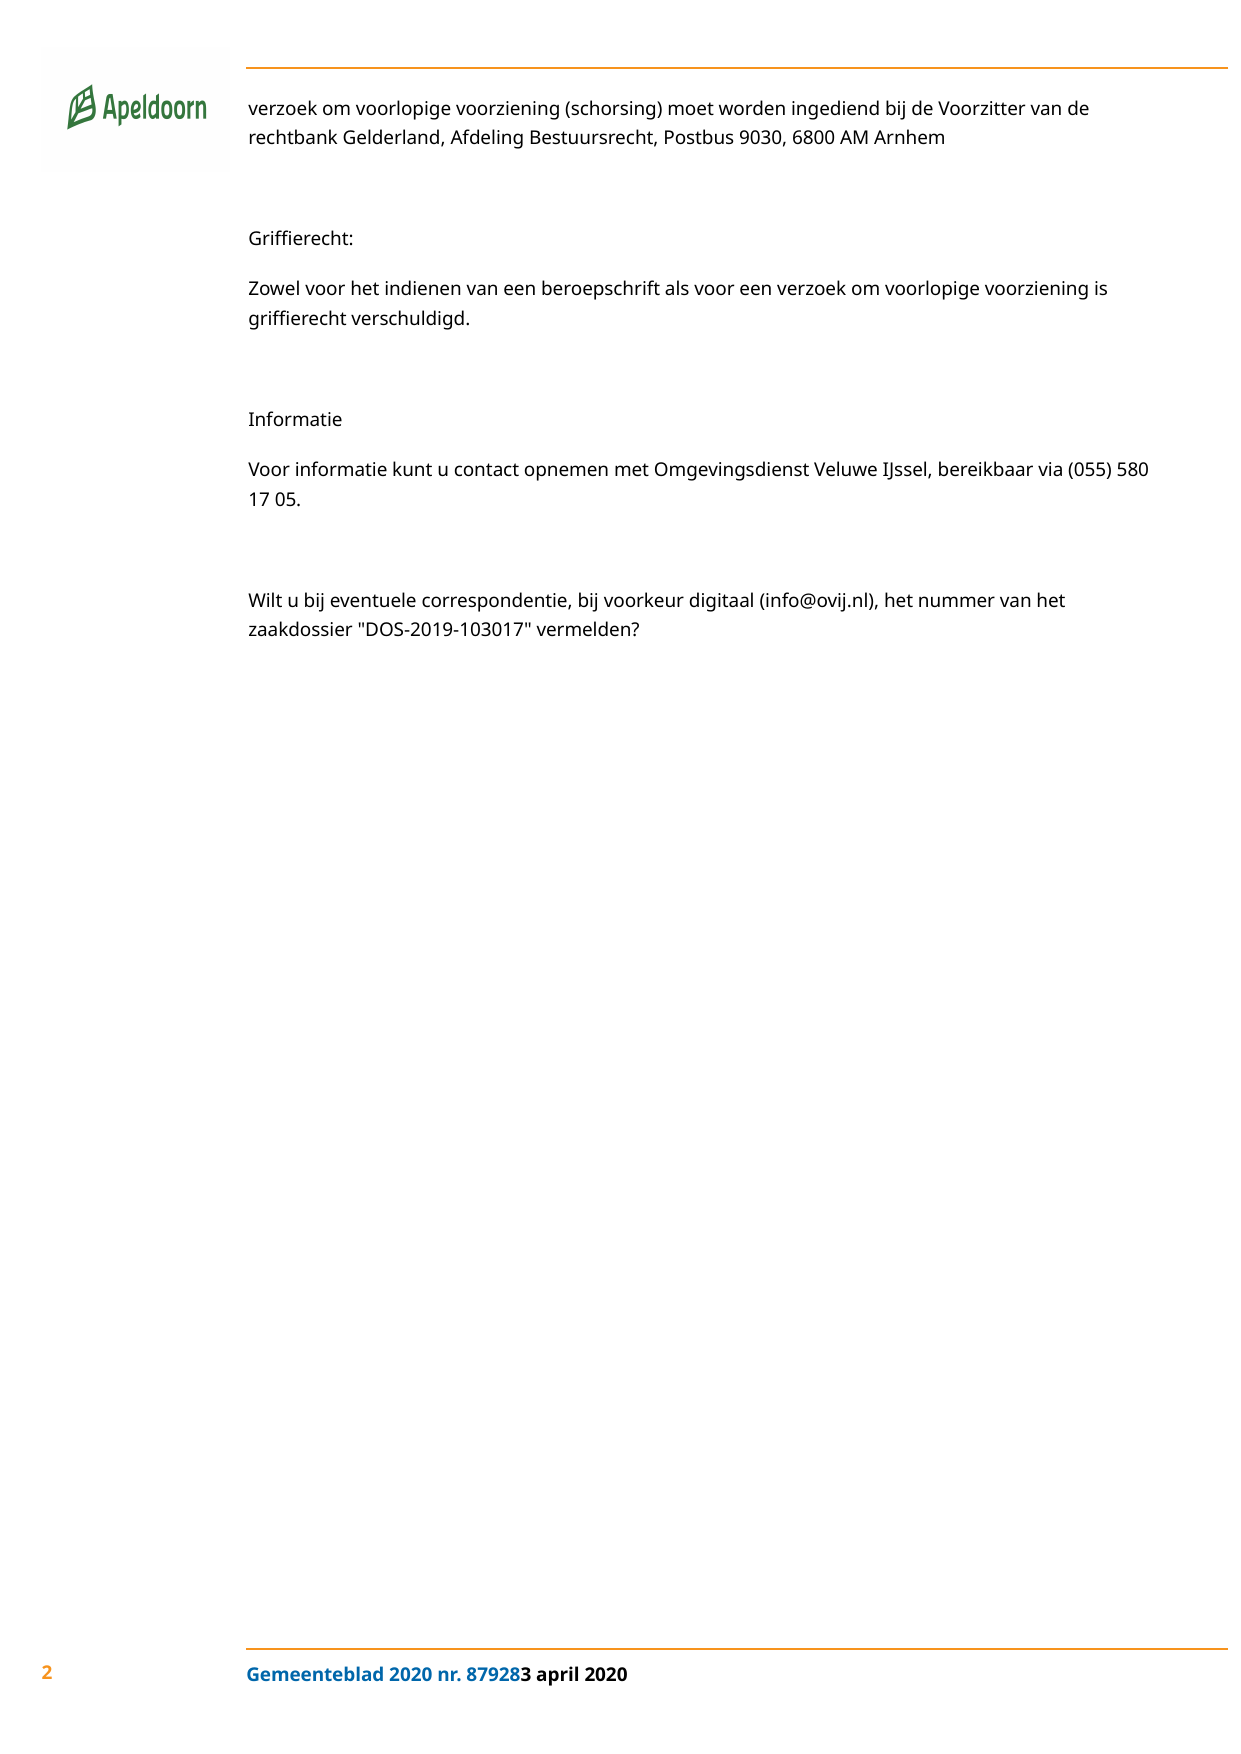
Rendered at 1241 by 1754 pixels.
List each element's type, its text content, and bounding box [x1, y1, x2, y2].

text Voor informatie kunt u contact opnemen met Omgevingsdienst Veluwe IJssel, bereikbaar via (055) 580 17 05. [248, 456, 1152, 512]
text verzoek om voorlopige voorziening (schorsing) moet worden ingediend bij de Voorzitter van de rechtbank Gelderland, Afdeling Bestuursrecht, Postbus 9030, 6800 AM Arnhem [248, 95, 1152, 150]
text Griffierecht: [248, 225, 1152, 251]
text Informatie [248, 406, 1152, 432]
text Zowel voor het indienen van een beroepschrift als voor een verzoek om voorlopige voorziening is griffierecht verschuldigd. [248, 276, 1152, 331]
text Wilt u bij eventuele correspondentie, bij voorkeur digitaal (info@ovij.nl), het nummer van het zaakdossier "DOS-2019-103017" vermelden? [248, 587, 1152, 642]
picture [41, 47, 231, 172]
